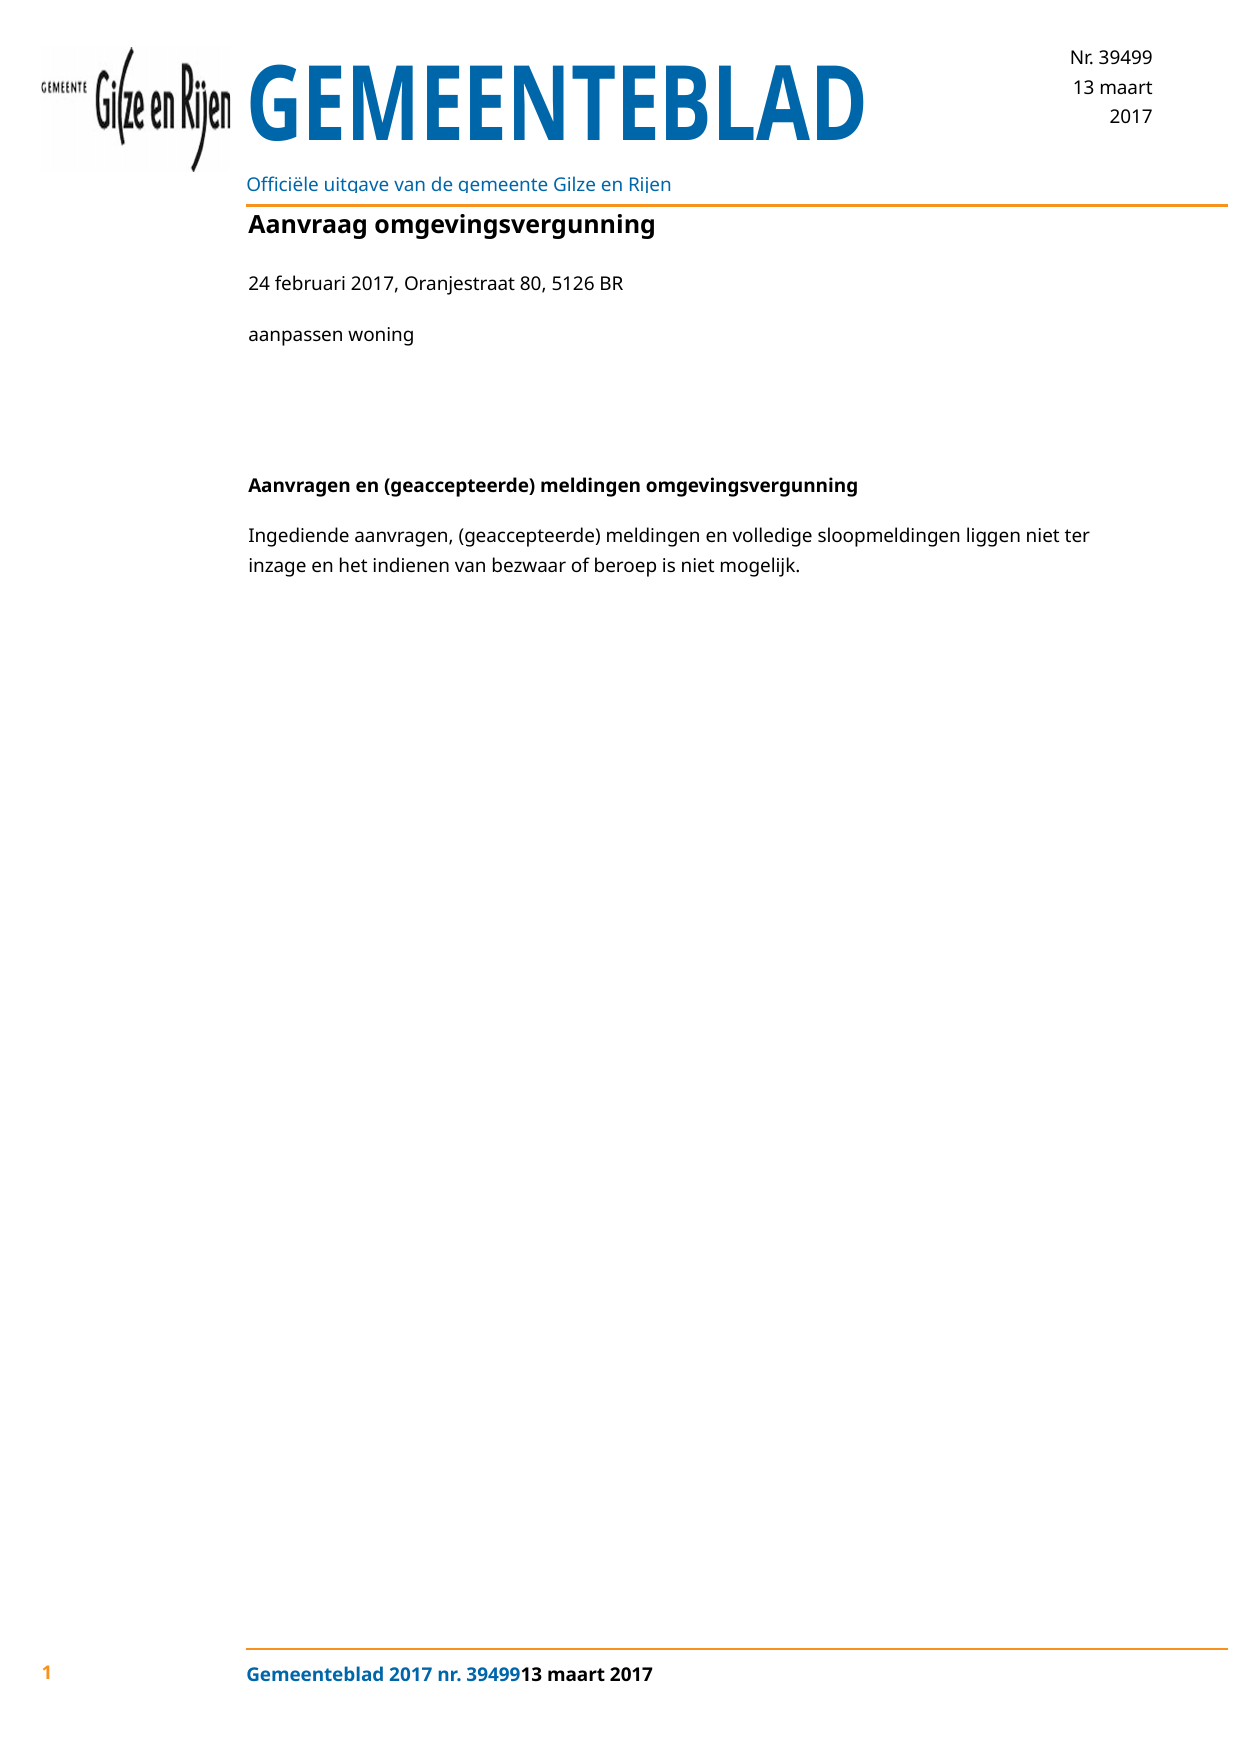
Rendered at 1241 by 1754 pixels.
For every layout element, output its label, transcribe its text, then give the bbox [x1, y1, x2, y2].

text 24 februari 2017, Oranjestraat 80, 5126 BR [248, 270, 1152, 296]
text aanpassen woning [248, 321, 1152, 346]
text Aanvragen en (geaccepteerde) meldingen omgevingsvergunning [248, 472, 1152, 498]
picture [41, 47, 231, 172]
text Ingediende aanvragen, (geaccepteerde) meldingen en volledige sloopmeldingen liggen niet ter inzage en het indienen van bezwaar of beroep is niet mogelijk. [248, 522, 1152, 578]
text Aanvraag omgevingsvergunning [248, 207, 1152, 241]
